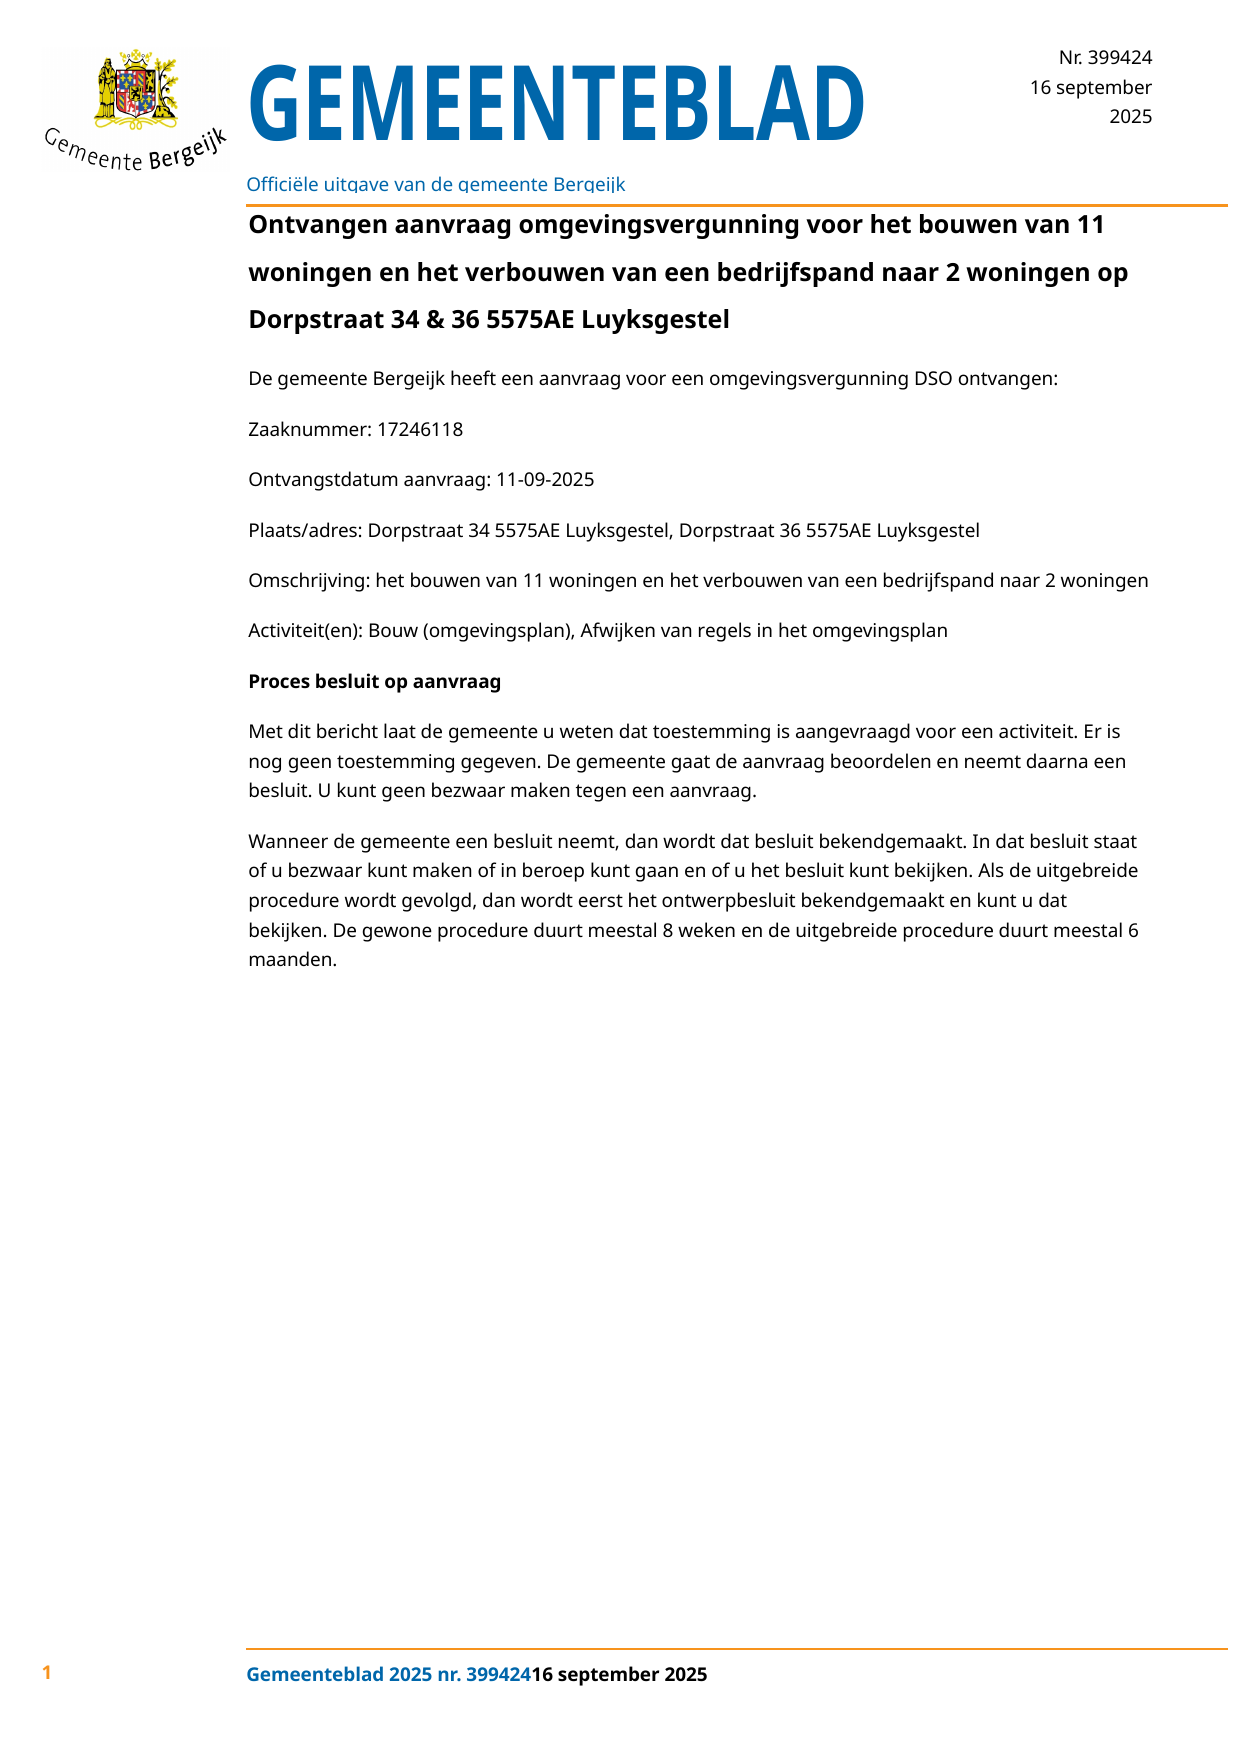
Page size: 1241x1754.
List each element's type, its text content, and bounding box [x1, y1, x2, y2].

text De gemeente Bergeijk heeft een aanvraag voor een omgevingsvergunning DSO ontvangen: [248, 366, 1152, 391]
text Proces besluit op aanvraag [248, 668, 1152, 694]
text Zaaknummer: 17246118 [248, 416, 1152, 442]
text Ontvangen aanvraag omgevingsvergunning voor het bouwen van 11 woningen en het verbouwen van een bedrijfspand naar 2 woningen op Dorpstraat 34 & 36 5575AE Luyksgestel [248, 207, 1152, 336]
text Activiteit(en): Bouw (omgevingsplan), Afwijken van regels in het omgevingsplan [248, 618, 1152, 643]
picture [41, 47, 231, 172]
text Omschrijving: het bouwen van 11 woningen en het verbouwen van een bedrijfspand naar 2 woningen [248, 567, 1152, 593]
text Plaats/adres: Dorpstraat 34 5575AE Luyksgestel, Dorpstraat 36 5575AE Luyksgestel [248, 517, 1152, 542]
text Met dit bericht laat de gemeente u weten dat toestemming is aangevraagd voor een activiteit. Er is nog geen toestemming gegeven. De gemeente gaat de aanvraag beoordelen en neemt daarna een besluit. U kunt geen bezwaar maken tegen een aanvraag. [248, 718, 1152, 803]
text Wanneer de gemeente een besluit neemt, dan wordt dat besluit bekendgemaakt. In dat besluit staat of u bezwaar kunt maken of in beroep kunt gaan en of u het besluit kunt bekijken. Als de uitgebreide procedure wordt gevolgd, dan wordt eerst het ontwerpbesluit bekendgemaakt en kunt u dat bekijken. De gewone procedure duurt meestal 8 weken en de uitgebreide procedure duurt meestal 6 maanden. [248, 828, 1152, 972]
text Ontvangstdatum aanvraag: 11-09-2025 [248, 466, 1152, 492]
